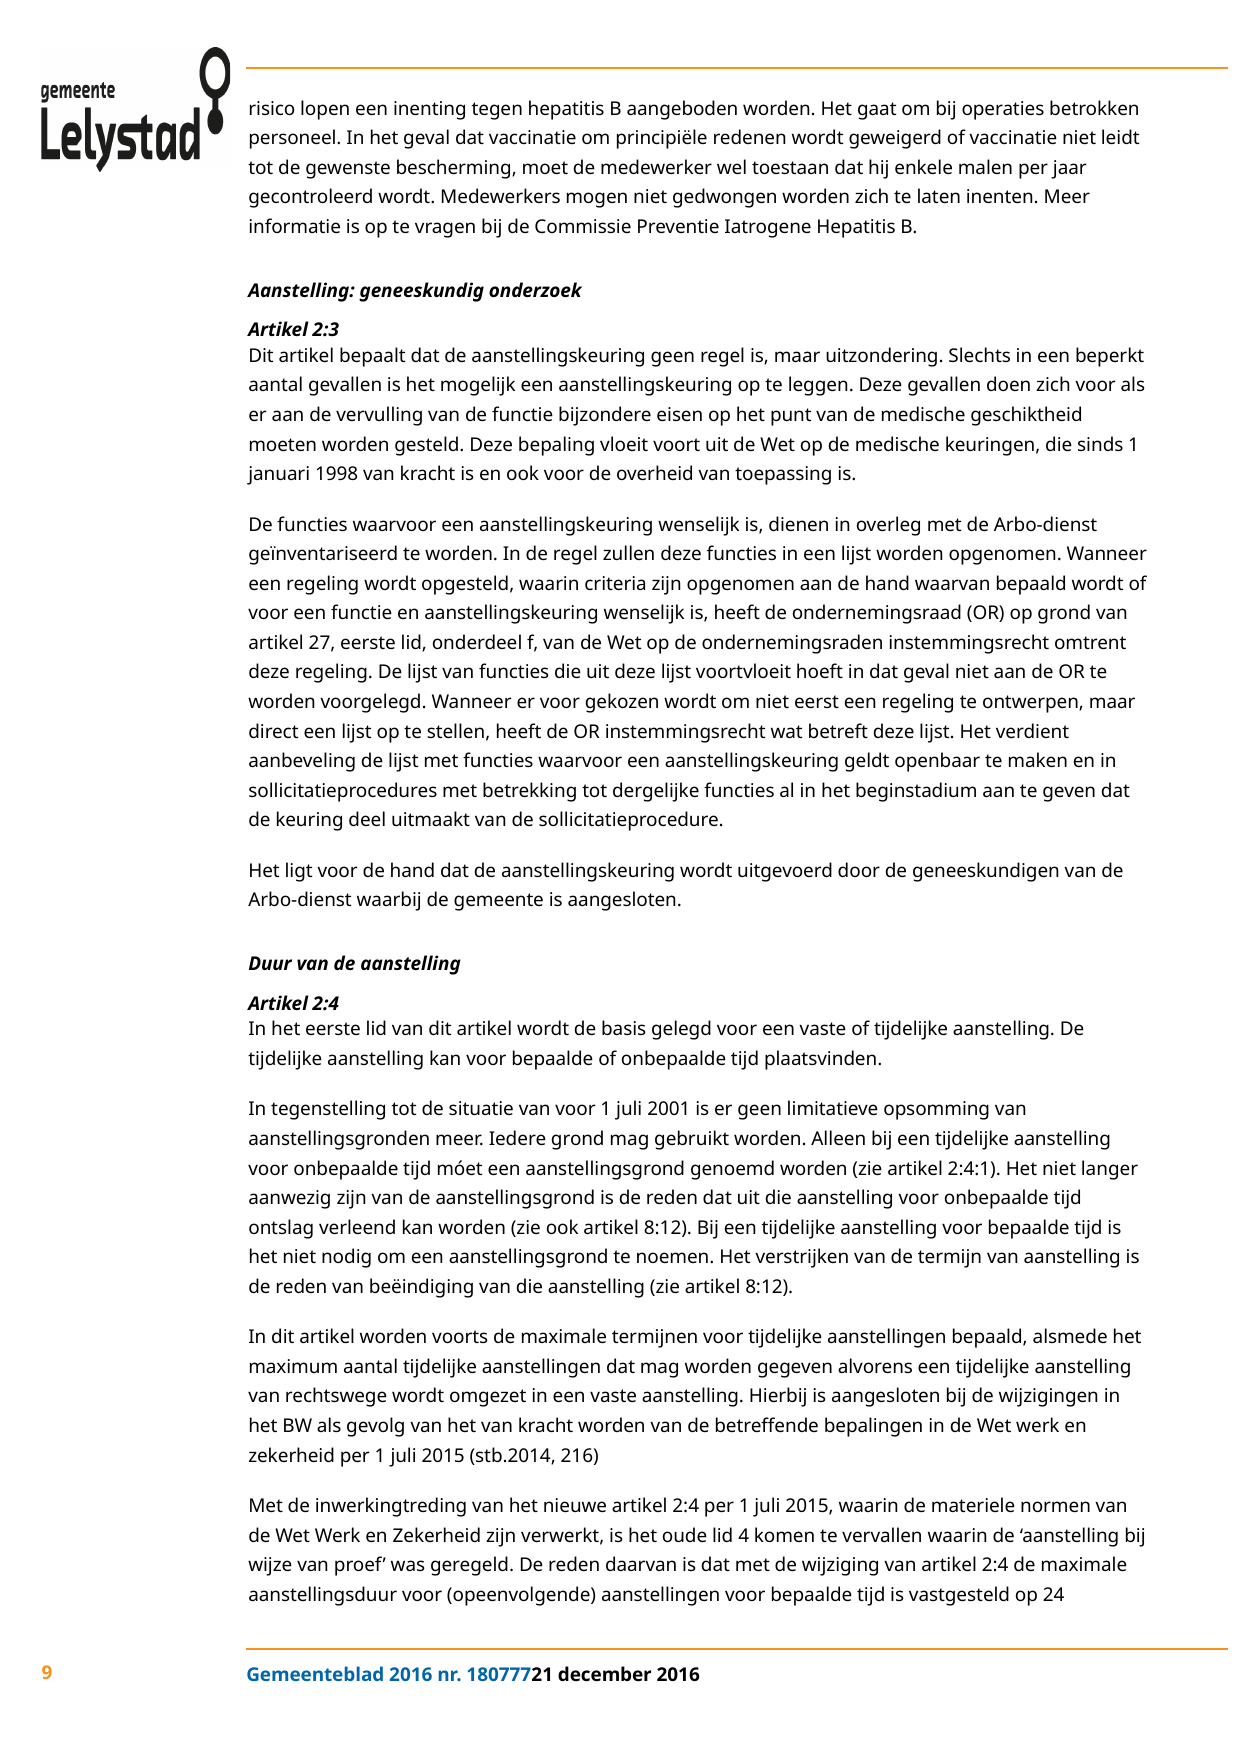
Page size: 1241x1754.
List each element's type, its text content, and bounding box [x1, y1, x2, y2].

text In tegenstelling tot de situatie van voor 1 juli 2001 is er geen limitatieve opsomming van aanstellingsgronden meer. Iedere grond mag gebruikt worden. Alleen bij een tijdelijke aanstelling voor onbepaalde tijd móet een aanstellingsgrond genoemd worden (zie artikel 2:4:1). Het niet langer aanwezig zijn van de aanstellingsgrond is de reden dat uit die aanstelling voor onbepaalde tijd ontslag verleend kan worden (zie ook artikel 8:12). Bij een tijdelijke aanstelling voor bepaalde tijd is het niet nodig om een aanstellingsgrond te noemen. Het verstrijken van de termijn van aanstelling is de reden van beëindiging van die aanstelling (zie artikel 8:12). [248, 1096, 1152, 1299]
text In dit artikel worden voorts de maximale termijnen voor tijdelijke aanstellingen bepaald, alsmede het maximum aantal tijdelijke aanstellingen dat mag worden gegeven alvorens een tijdelijke aanstelling van rechtswege wordt omgezet in een vaste aanstelling. Hierbij is aangesloten bij de wijzigingen in het BW als gevolg van het van kracht worden van de betreffende bepalingen in de Wet werk en zekerheid per 1 juli 2015 (stb.2014, 216) [248, 1323, 1152, 1468]
text Duur van de aanstelling [248, 951, 1152, 976]
text Artikel 2:3 [248, 316, 1152, 342]
text In het eerste lid van dit artikel wordt de basis gelegd voor een vaste of tijdelijke aanstelling. De tijdelijke aanstelling kan voor bepaalde of onbepaalde tijd plaatsvinden. [248, 1016, 1152, 1071]
text risico lopen een inenting tegen hepatitis B aangeboden worden. Het gaat om bij operaties betrokken personeel. In het geval dat vaccinatie om principiële redenen wordt geweigerd of vaccinatie niet leidt tot de gewenste bescherming, moet de medewerker wel toestaan dat hij enkele malen per jaar gecontroleerd wordt. Medewerkers mogen niet gedwongen worden zich te laten inenten. Meer informatie is op te vragen bij de Commissie Preventie Iatrogene Hepatitis B. [248, 95, 1152, 239]
text Aanstelling: geneeskundig onderzoek [248, 277, 1152, 303]
picture [41, 47, 231, 172]
text Het ligt voor de hand dat de aanstellingskeuring wordt uitgevoerd door de geneeskundigen van de Arbo-dienst waarbij de gemeente is aangesloten. [248, 857, 1152, 912]
text Dit artikel bepaalt dat de aanstellingskeuring geen regel is, maar uitzondering. Slechts in een beperkt aantal gevallen is het mogelijk een aanstellingskeuring op te leggen. Deze gevallen doen zich voor als er aan de vervulling van de functie bijzondere eisen op het punt van de medische geschiktheid moeten worden gesteld. Deze bepaling vloeit voort uit de Wet op de medische keuringen, die sinds 1 januari 1998 van kracht is en ook voor de overheid van toepassing is. [248, 342, 1152, 486]
text Met de inwerkingtreding van het nieuwe artikel 2:4 per 1 juli 2015, waarin de materiele normen van de Wet Werk en Zekerheid zijn verwerkt, is het oude lid 4 komen te vervallen waarin de ‘aanstelling bij wijze van proef’ was geregeld. De reden daarvan is dat met de wijziging van artikel 2:4 de maximale aanstellingsduur voor (opeenvolgende) aanstellingen voor bepaalde tijd is vastgesteld op 24 [248, 1492, 1152, 1607]
text Artikel 2:4 [248, 990, 1152, 1016]
text De functies waarvoor een aanstellingskeuring wenselijk is, dienen in overleg met de Arbo-dienst geïnventariseerd te worden. In de regel zullen deze functies in een lijst worden opgenomen. Wanneer een regeling wordt opgesteld, waarin criteria zijn opgenomen aan de hand waarvan bepaald wordt of voor een functie en aanstellingskeuring wenselijk is, heeft de ondernemingsraad (OR) op grond van artikel 27, eerste lid, onderdeel f, van de Wet op de ondernemingsraden instemmingsrecht omtrent deze regeling. De lijst van functies die uit deze lijst voortvloeit hoeft in dat geval niet aan de OR te worden voorgelegd. Wanneer er voor gekozen wordt om niet eerst een regeling te ontwerpen, maar direct een lijst op te stellen, heeft de OR instemmingsrecht wat betreft deze lijst. Het verdient aanbeveling de lijst met functies waarvoor een aanstellingskeuring geldt openbaar te maken en in sollicitatieprocedures met betrekking tot dergelijke functies al in het beginstadium aan te geven dat de keuring deel uitmaakt van de sollicitatieprocedure. [248, 511, 1152, 832]
